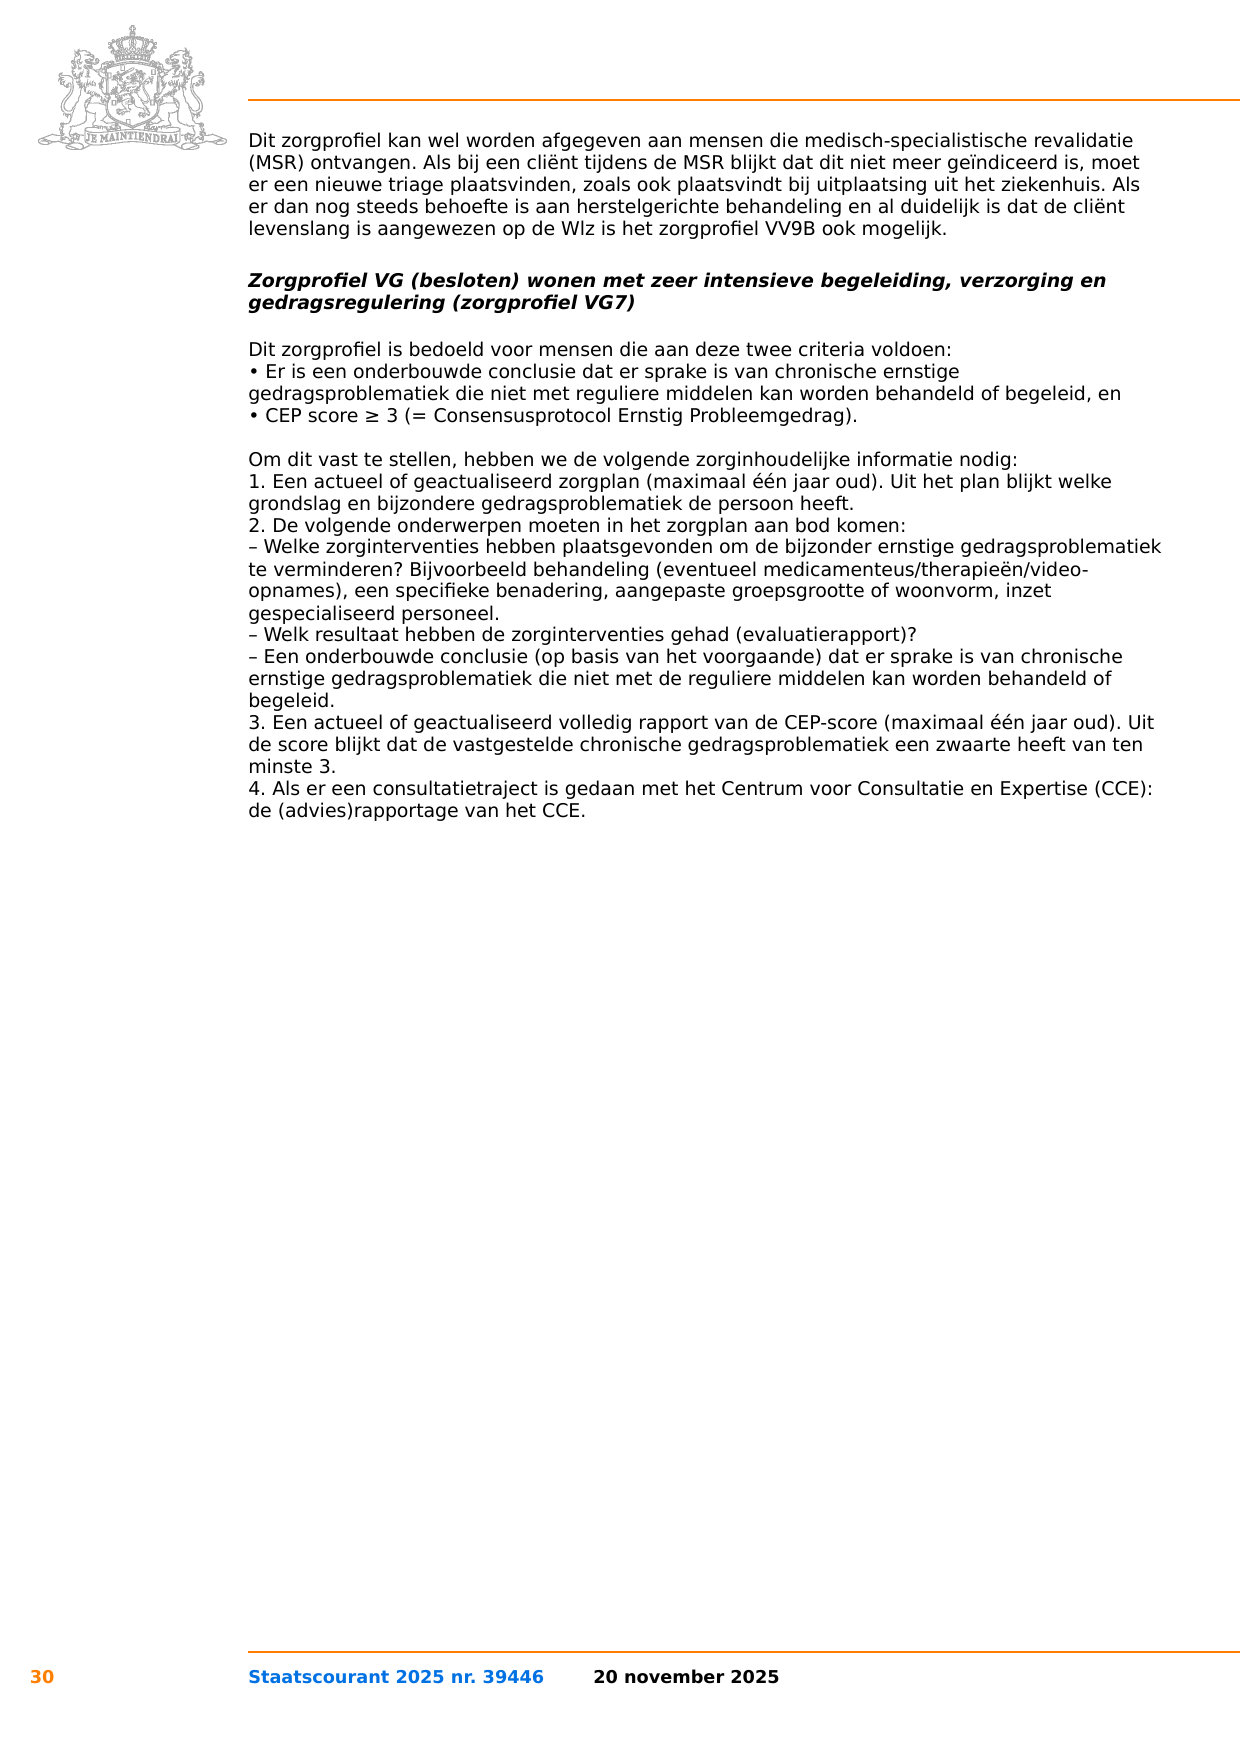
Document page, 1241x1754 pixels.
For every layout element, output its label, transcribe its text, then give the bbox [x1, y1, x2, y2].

text • CEP score ≥ 3 (= Consensusprotocol Ernstig Probleemgedrag). [248, 405, 1163, 427]
text – Welk resultaat hebben de zorginterventies gehad (evaluatierapport)? [248, 624, 1163, 646]
subtitle Zorgprofiel VG (besloten) wonen met zeer intensieve begeleiding, verzorging en gedragsregulering (zorgprofiel VG7) [248, 270, 1163, 314]
text Dit zorgprofiel is bedoeld voor mensen die aan deze twee criteria voldoen: [248, 339, 1163, 361]
text 2. De volgende onderwerpen moeten in het zorgplan aan bod komen: [248, 514, 1163, 536]
text – Een onderbouwde conclusie (op basis van het voorgaande) dat er sprake is van chronische ernstige gedragsproblematiek die niet met de reguliere middelen kan worden behandeld of begeleid. [248, 646, 1163, 712]
text • Er is een onderbouwde conclusie dat er sprake is van chronische ernstige gedragsproblematiek die niet met reguliere middelen kan worden behandeld of begeleid, en [248, 361, 1163, 405]
text 3. Een actueel of geactualiseerd volledig rapport van de CEP-score (maximaal één jaar oud). Uit de score blijkt dat de vastgestelde chronische gedragsproblematiek een zwaarte heeft van ten minste 3. [248, 712, 1163, 778]
picture [38, 25, 227, 150]
text – Welke zorginterventies hebben plaatsgevonden om de bijzonder ernstige gedragsproblematiek te verminderen? Bijvoorbeeld behandeling (eventueel medicamenteus/therapieën/video-opnames), een specifieke benadering, aangepaste groepsgrootte of woonvorm, inzet gespecialiseerd personeel. [248, 536, 1163, 624]
text 1. Een actueel of geactualiseerd zorgplan (maximaal één jaar oud). Uit het plan blijkt welke grondslag en bijzondere gedragsproblematiek de persoon heeft. [248, 471, 1163, 514]
text Om dit vast te stellen, hebben we de volgende zorginhoudelijke informatie nodig: [248, 448, 1163, 471]
text Dit zorgprofiel kan wel worden afgegeven aan mensen die medisch-specialistische revalidatie (MSR) ontvangen. Als bij een cliënt tijdens de MSR blijkt dat dit niet meer geïndiceerd is, moet er een nieuwe triage plaatsvinden, zoals ook plaatsvindt bij uitplaatsing uit het ziekenhuis. Als er dan nog steeds behoefte is aan herstelgerichte behandeling en al duidelijk is dat de cliënt levenslang is aangewezen op de Wlz is het zorgprofiel VV9B ook mogelijk. [248, 130, 1163, 240]
text 4. Als er een consultatietraject is gedaan met het Centrum voor Consultatie en Expertise (CCE): de (advies)rapportage van het CCE. [248, 778, 1163, 822]
